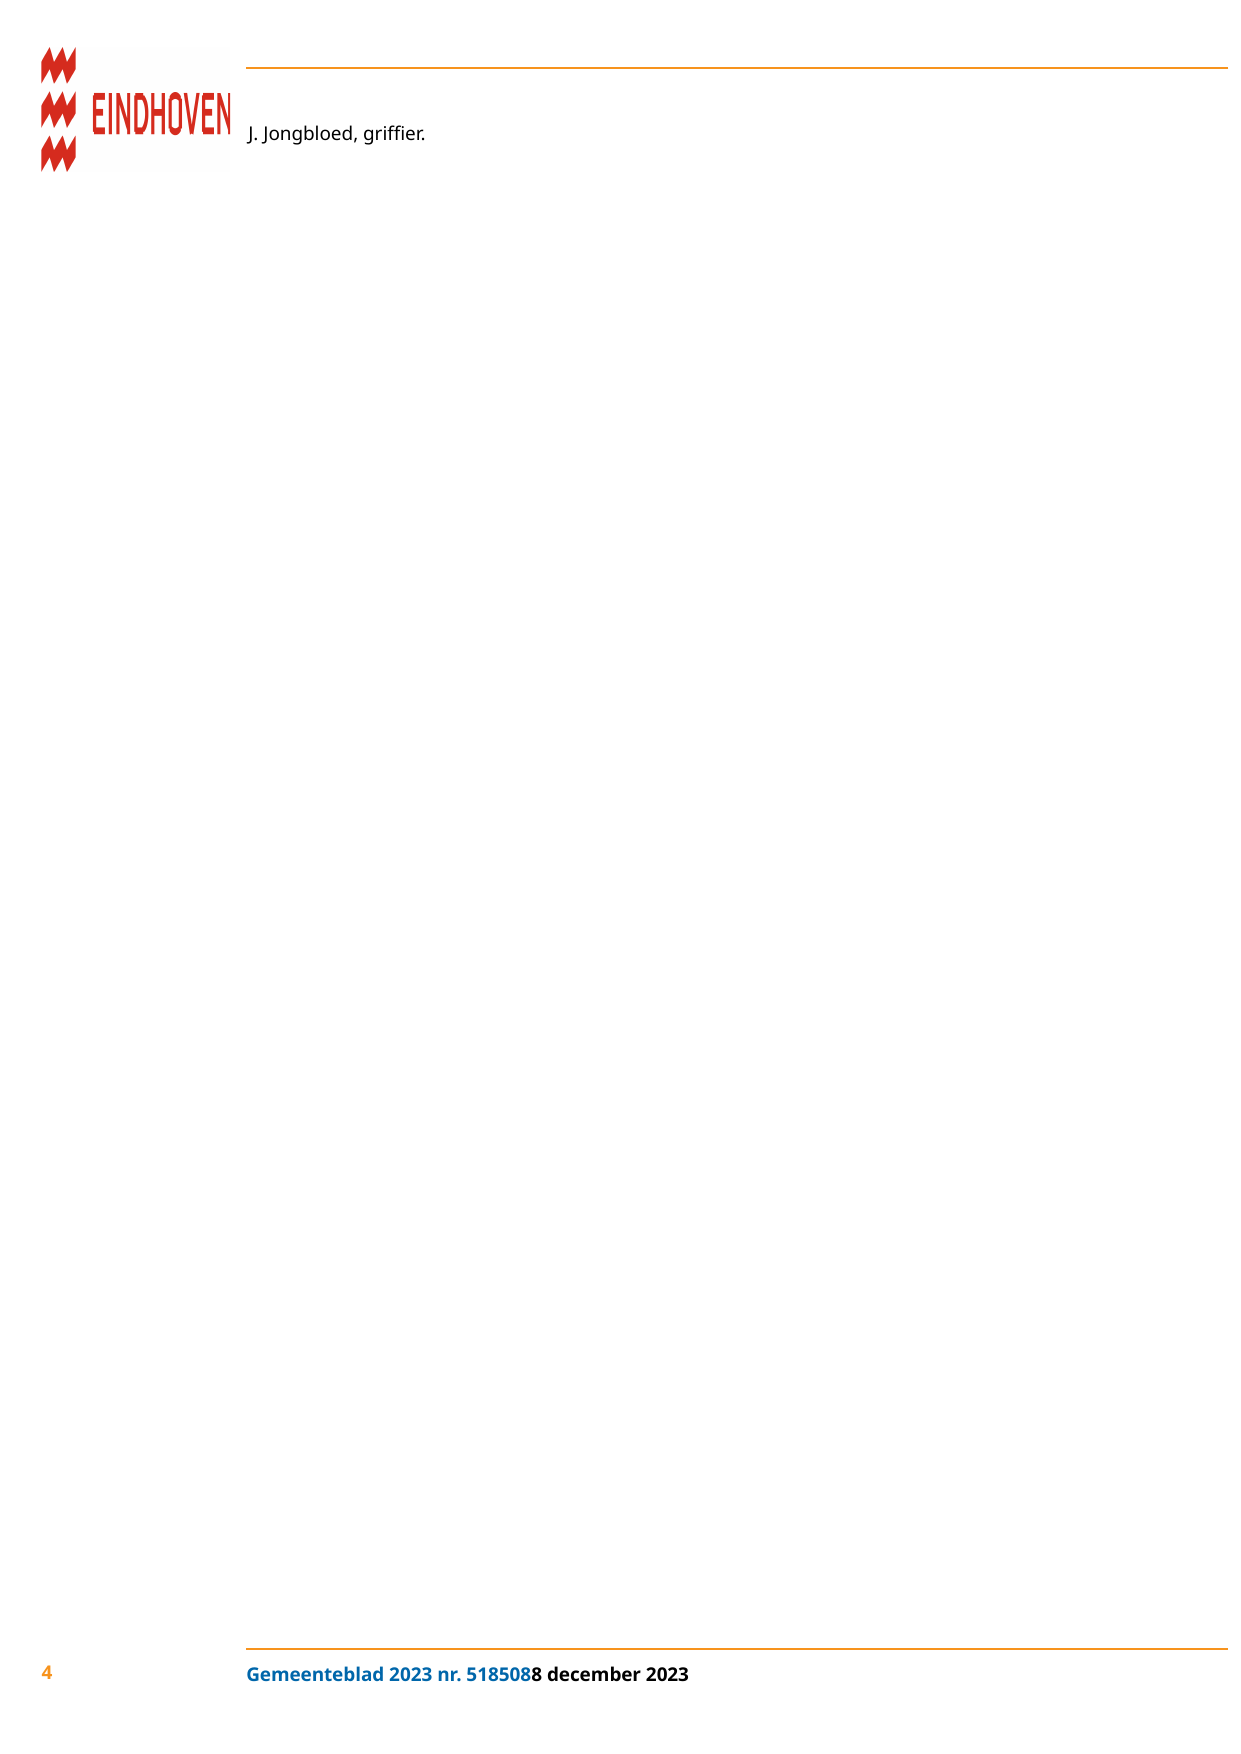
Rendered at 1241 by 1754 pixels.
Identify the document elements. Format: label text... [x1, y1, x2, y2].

picture [41, 47, 231, 172]
text J. Jongbloed, griffier. [248, 121, 1152, 146]
